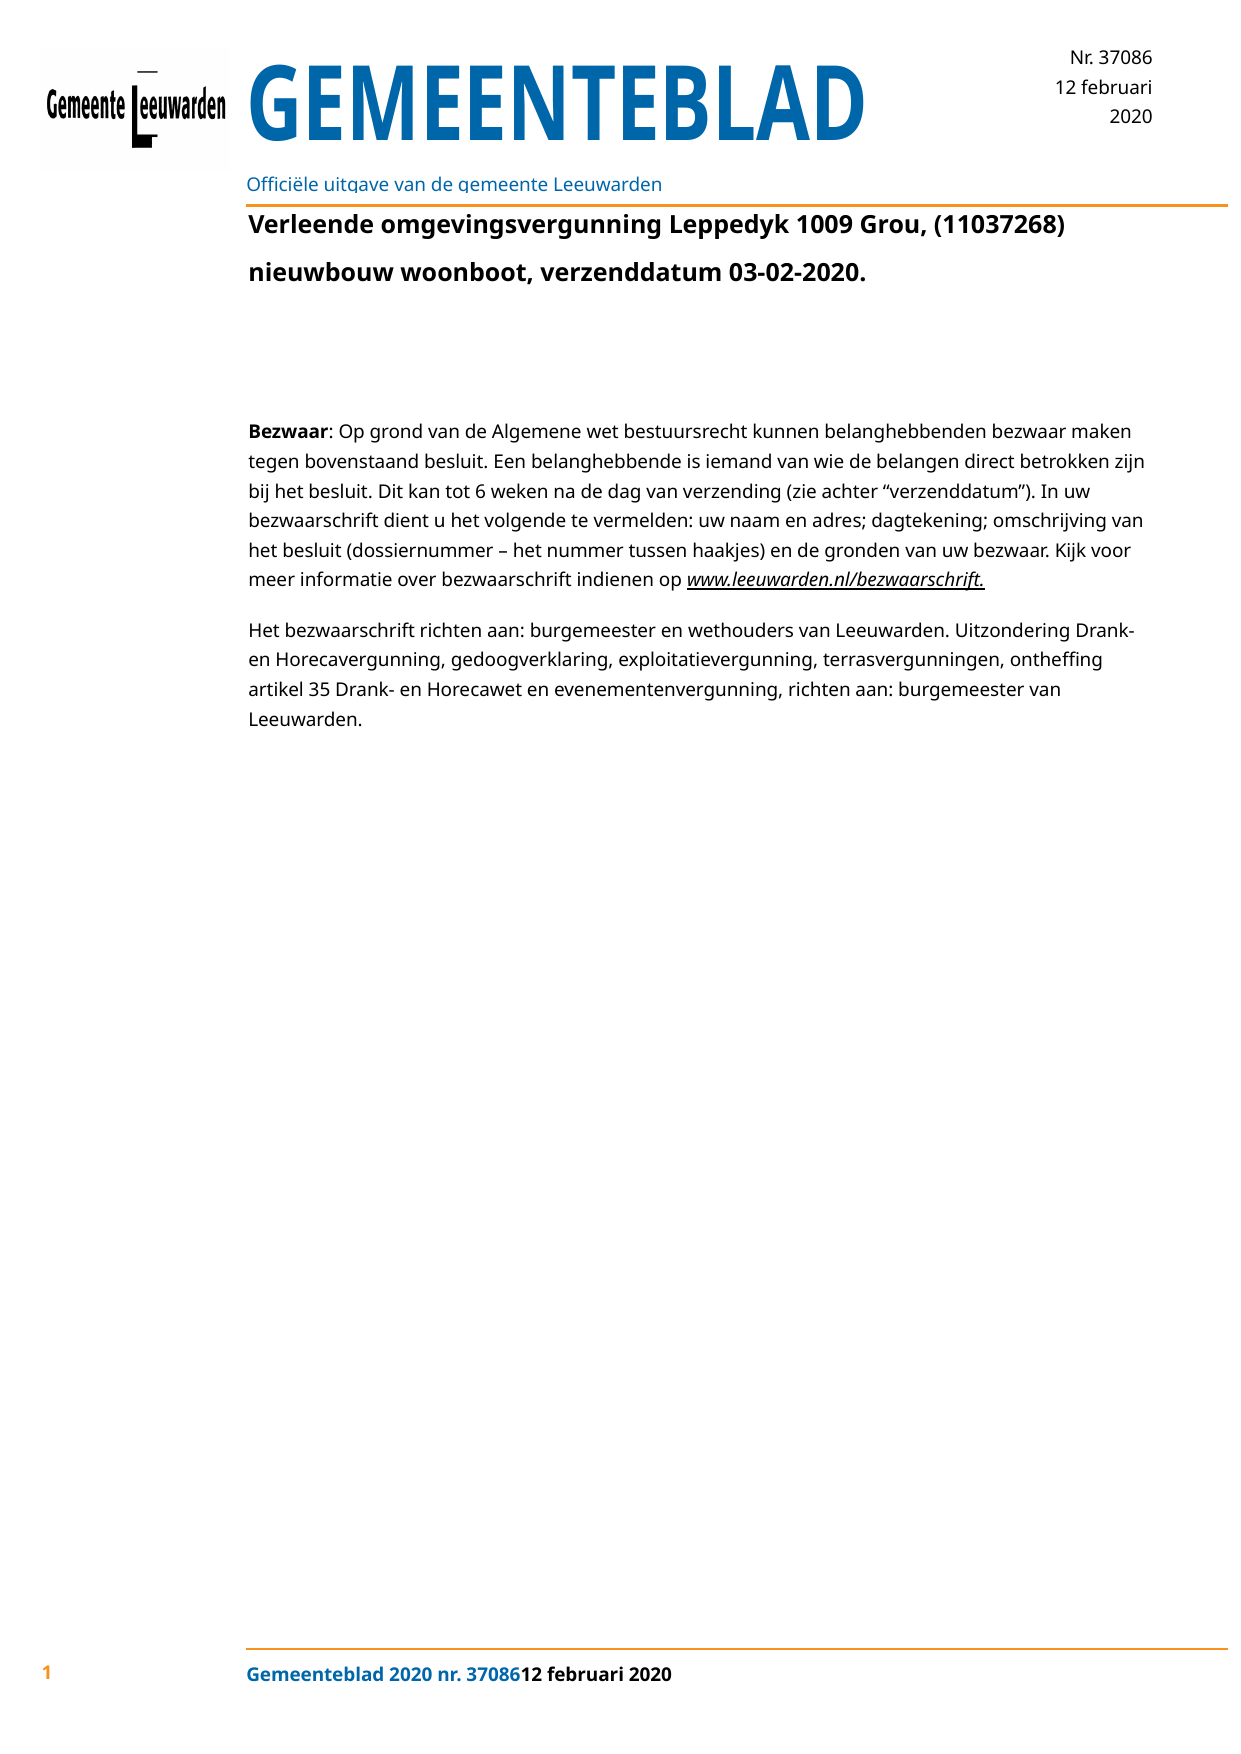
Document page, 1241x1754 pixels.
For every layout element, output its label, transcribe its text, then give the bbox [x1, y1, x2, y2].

picture [41, 47, 231, 172]
text Verleende omgevingsvergunning Leppedyk 1009 Grou, (11037268) nieuwbouw woonboot, verzenddatum 03-02-2020. [248, 207, 1152, 288]
text Het bezwaarschrift richten aan: burgemeester en wethouders van Leeuwarden. Uitzondering Drank- en Horecavergunning, gedoogverklaring, exploitatievergunning, terrasvergunningen, ontheffing artikel 35 Drank- en Horecawet en evenementenvergunning, richten aan: burgemeester van Leeuwarden. [248, 617, 1152, 732]
text Bezwaar: Op grond van de Algemene wet bestuursrecht kunnen belanghebbenden bezwaar maken tegen bovenstaand besluit. Een belanghebbende is iemand van wie de belangen direct betrokken zijn bij het besluit. Dit kan tot 6 weken na de dag van verzending (zie achter “verzenddatum”). In uw bezwaarschrift dient u het volgende te vermelden: uw naam en adres; dagtekening; omschrijving van het besluit (dossiernummer – het nummer tussen haakjes) en de gronden van uw bezwaar. Kijk voor meer informatie over bezwaarschrift indienen op www.leeuwarden.nl/bezwaarschrift. [248, 419, 1152, 592]
